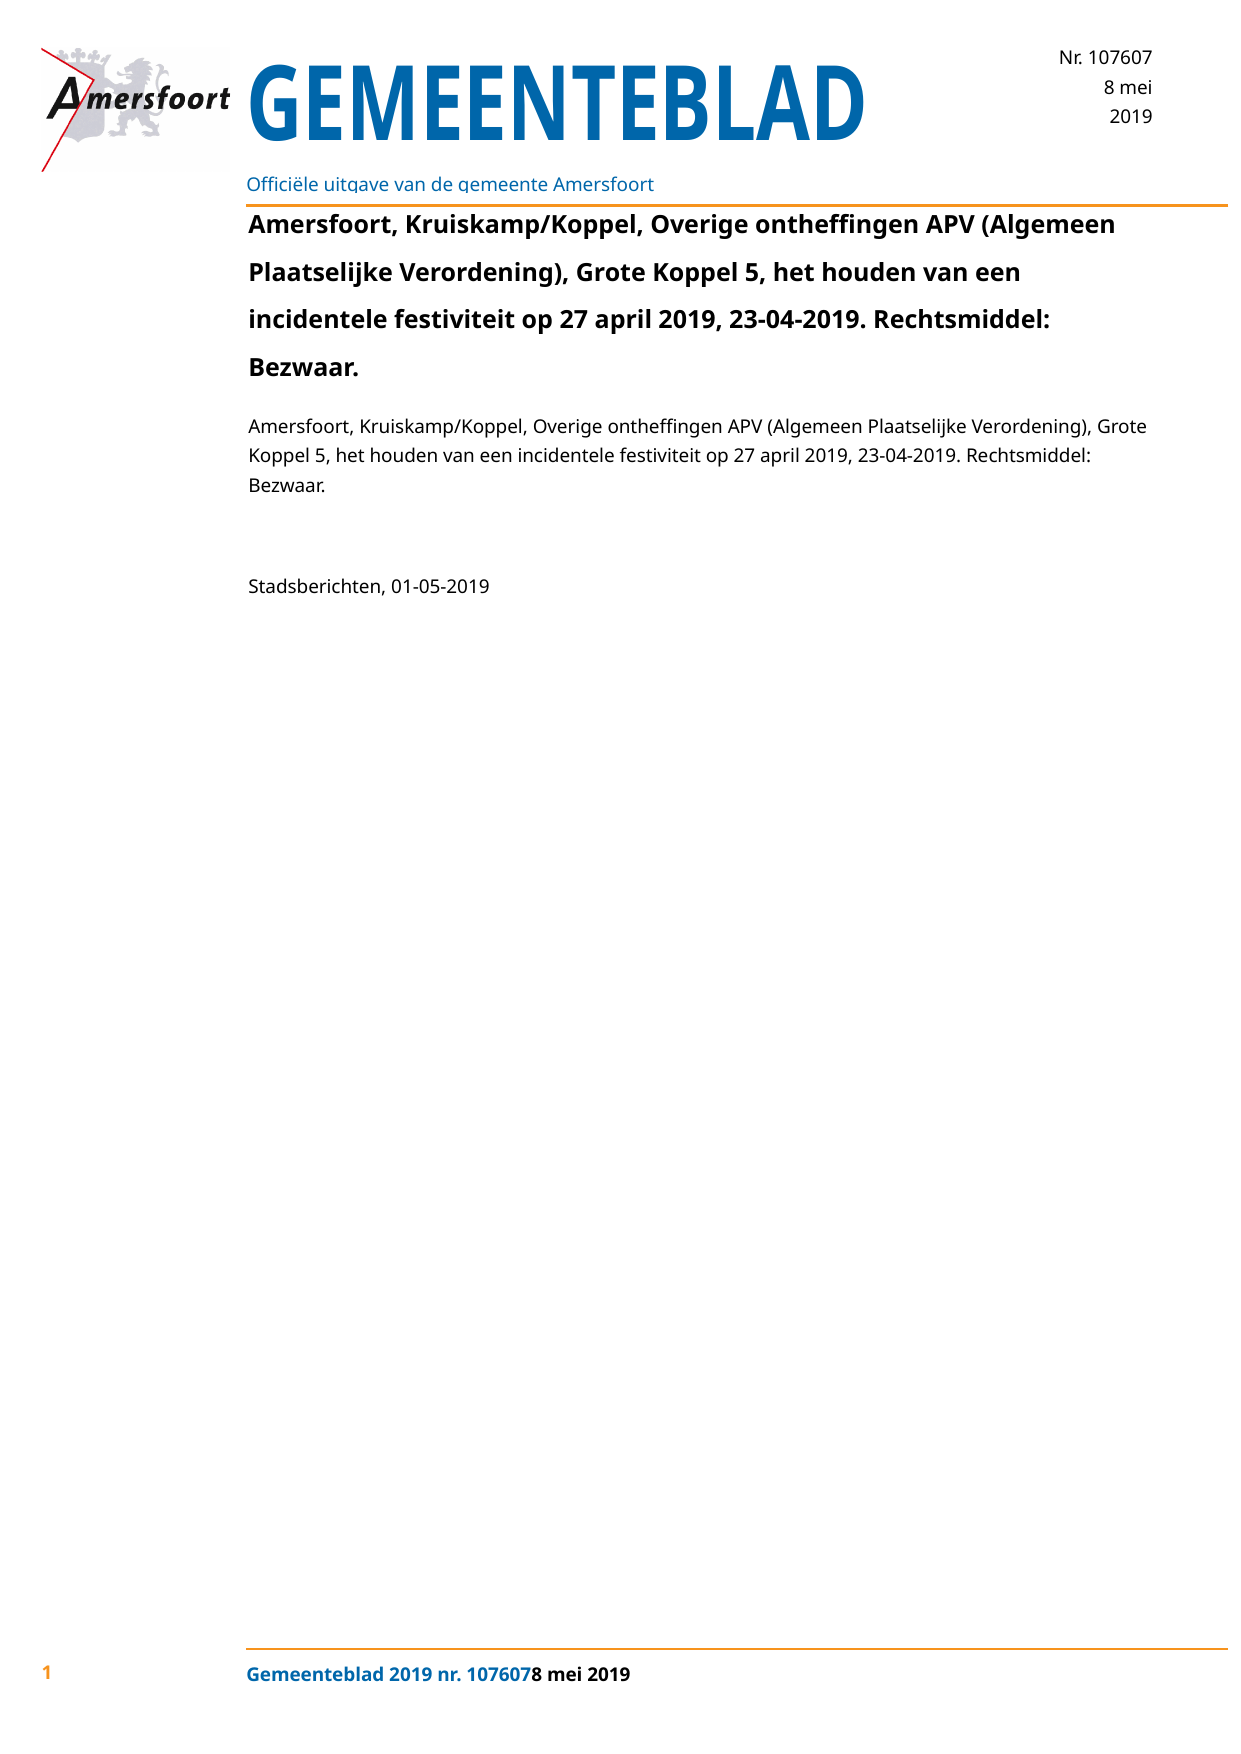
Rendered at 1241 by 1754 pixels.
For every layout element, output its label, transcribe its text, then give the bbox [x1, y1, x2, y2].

picture [41, 47, 231, 172]
text Amersfoort, Kruiskamp/Koppel, Overige ontheffingen APV (Algemeen Plaatselijke Verordening), Grote Koppel 5, het houden van een incidentele festiviteit op 27 april 2019, 23-04-2019. Rechtsmiddel: Bezwaar. [248, 207, 1152, 384]
text Stadsberichten, 01-05-2019 [248, 573, 1152, 599]
text Amersfoort, Kruiskamp/Koppel, Overige ontheffingen APV (Algemeen Plaatselijke Verordening), Grote Koppel 5, het houden van een incidentele festiviteit op 27 april 2019, 23-04-2019. Rechtsmiddel: Bezwaar. [248, 413, 1152, 498]
